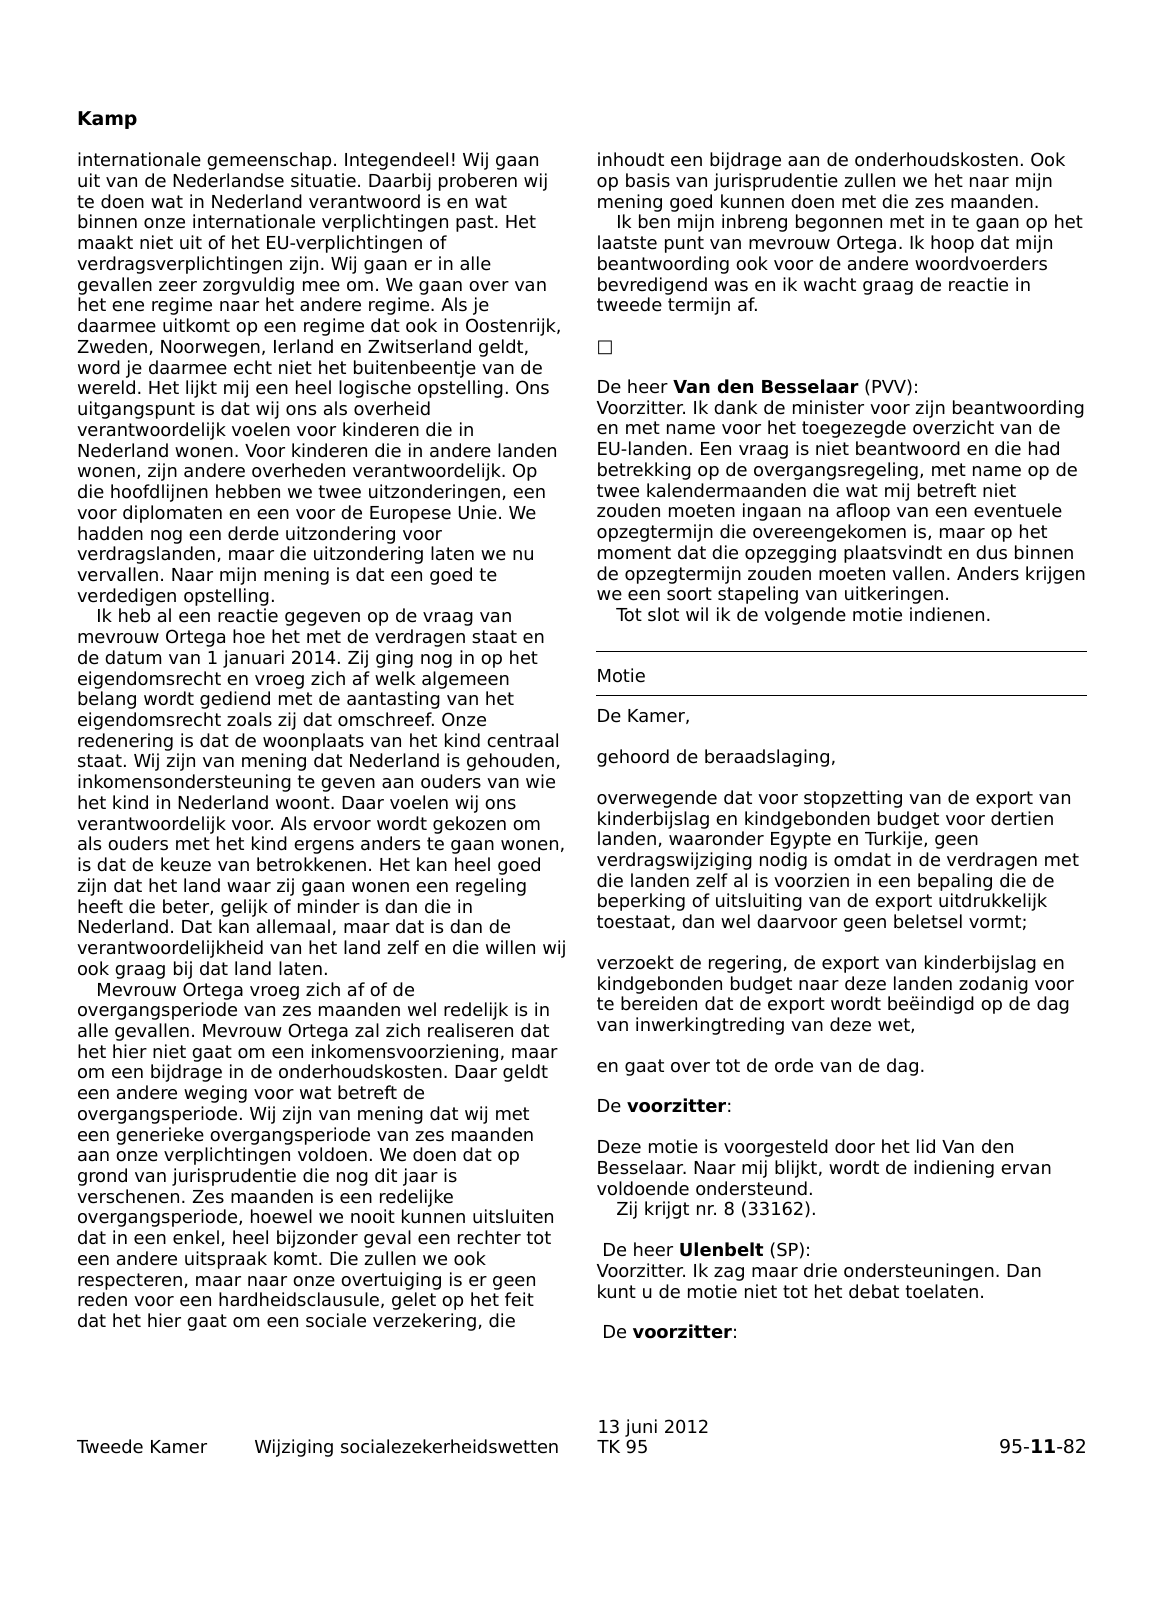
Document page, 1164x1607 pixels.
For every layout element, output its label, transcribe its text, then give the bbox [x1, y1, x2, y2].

text De Kamer, [596, 706, 1087, 727]
text Ik heb al een reactie gegeven op de vraag van mevrouw Ortega hoe het met de verdragen staat en de datum van 1 januari 2014. Zij ging nog in op het eigendomsrecht en vroeg zich af welk algemeen belang wordt gediend met de aantasting van het eigendomsrecht zoals zij dat omschreef. Onze redenering is dat de woonplaats van het kind centraal staat. Wij zijn van mening dat Nederland is gehouden, inkomensondersteuning te geven aan ouders van wie het kind in Nederland woont. Daar voelen wij ons verantwoordelijk voor. Als ervoor wordt gekozen om als ouders met het kind ergens anders te gaan wonen, is dat de keuze van betrokkenen. Het kan heel goed zijn dat het land waar zij gaan wonen een regeling heeft die beter, gelijk of minder is dan die in Nederland. Dat kan allemaal, maar dat is dan de verantwoordelijkheid van het land zelf en die willen wij ook graag bij dat land laten. [77, 606, 567, 979]
text en gaat over tot de orde van de dag. [596, 1056, 1087, 1076]
text Motie [596, 665, 1087, 686]
text De voorzitter: [596, 1322, 1087, 1343]
text Mevrouw Ortega vroeg zich af of de overgangsperiode van zes maanden wel redelijk is in alle gevallen. Mevrouw Ortega zal zich realiseren dat het hier niet gaat om een inkomensvoorziening, maar om een bijdrage in de onderhoudskosten. Daar geldt een andere weging voor wat betreft de overgangsperiode. Wij zijn van mening dat wij met een generieke overgangsperiode van zes maanden aan onze verplichtingen voldoen. We doen dat op grond van jurisprudentie die nog dit jaar is verschenen. Zes maanden is een redelijke overgangsperiode, hoewel we nooit kunnen uitsluiten dat in een enkel, heel bijzonder geval een rechter tot een andere uitspraak komt. Die zullen we ook respecteren, maar naar onze overtuiging is er geen reden voor een hardheidsclausule, gelet op het feit dat het hier gaat om een sociale verzekering, die [77, 979, 567, 1332]
text Voorzitter. Ik dank de minister voor zijn beantwoording en met name voor het toegezegde overzicht van de EU-landen. Een vraag is niet beantwoord en die had betrekking op de overgangsregeling, met name op de twee kalendermaanden die wat mij betreft niet zouden moeten ingaan na afloop van een eventuele opzegtermijn die overeengekomen is, maar op het moment dat die opzegging plaatsvindt en dus binnen de opzegtermijn zouden moeten vallen. Anders krijgen we een soort stapeling van uitkeringen. [596, 397, 1087, 605]
text inhoudt een bijdrage aan de onderhoudskosten. Ook op basis van jurisprudentie zullen we het naar mijn mening goed kunnen doen met die zes maanden. [596, 150, 1087, 212]
text Voorzitter. Ik zag maar drie ondersteuningen. Dan kunt u de motie niet tot het debat toelaten. [596, 1261, 1087, 1302]
text overwegende dat voor stopzetting van de export van kinderbijslag en kindgebonden budget voor dertien landen, waaronder Egypte en Turkije, geen verdragswijziging nodig is omdat in de verdragen met die landen zelf al is voorzien in een bepaling die de beperking of uitsluiting van de export uitdrukkelijk toestaat, dan wel daarvoor geen beletsel vormt; [596, 788, 1087, 933]
text □ [596, 336, 1087, 357]
text Tot slot wil ik de volgende motie indienen. [596, 605, 1087, 626]
text internationale gemeenschap. Integendeel! Wij gaan uit van de Nederlandse situatie. Daarbij proberen wij te doen wat in Nederland verantwoord is en wat binnen onze internationale verplichtingen past. Het maakt niet uit of het EU-verplichtingen of verdragsverplichtingen zijn. Wij gaan er in alle gevallen zeer zorgvuldig mee om. We gaan over van het ene regime naar het andere regime. Als je daarmee uitkomt op een regime dat ook in Oostenrijk, Zweden, Noorwegen, Ierland en Zwitserland geldt, word je daarmee echt niet het buitenbeentje van de wereld. Het lijkt mij een heel logische opstelling. Ons uitgangspunt is dat wij ons als overheid verantwoordelijk voelen voor kinderen die in Nederland wonen. Voor kinderen die in andere landen wonen, zijn andere overheden verantwoordelijk. Op die hoofdlijnen hebben we twee uitzonderingen, een voor diplomaten en een voor de Europese Unie. We hadden nog een derde uitzondering voor verdragslanden, maar die uitzondering laten we nu vervallen. Naar mijn mening is dat een goed te verdedigen opstelling. [77, 150, 567, 606]
text Ik ben mijn inbreng begonnen met in te gaan op het laatste punt van mevrouw Ortega. Ik hoop dat mijn beantwoording ook voor de andere woordvoerders bevredigend was en ik wacht graag de reactie in tweede termijn af. [596, 212, 1087, 316]
text gehoord de beraadslaging, [596, 747, 1087, 768]
text verzoekt de regering, de export van kinderbijslag en kindgebonden budget naar deze landen zodanig voor te bereiden dat de export wordt beëindigd op de dag van inwerkingtreding van deze wet, [596, 953, 1087, 1036]
text Deze motie is voorgesteld door het lid Van den Besselaar. Naar mij blijkt, wordt de indiening ervan voldoende ondersteund. [596, 1137, 1087, 1199]
text De heer Ulenbelt (SP): [596, 1240, 1087, 1261]
text Zij krijgt nr. 8 (33162). [596, 1199, 1087, 1220]
text De voorzitter: [596, 1096, 1087, 1117]
text De heer Van den Besselaar (PVV): [596, 377, 1087, 397]
